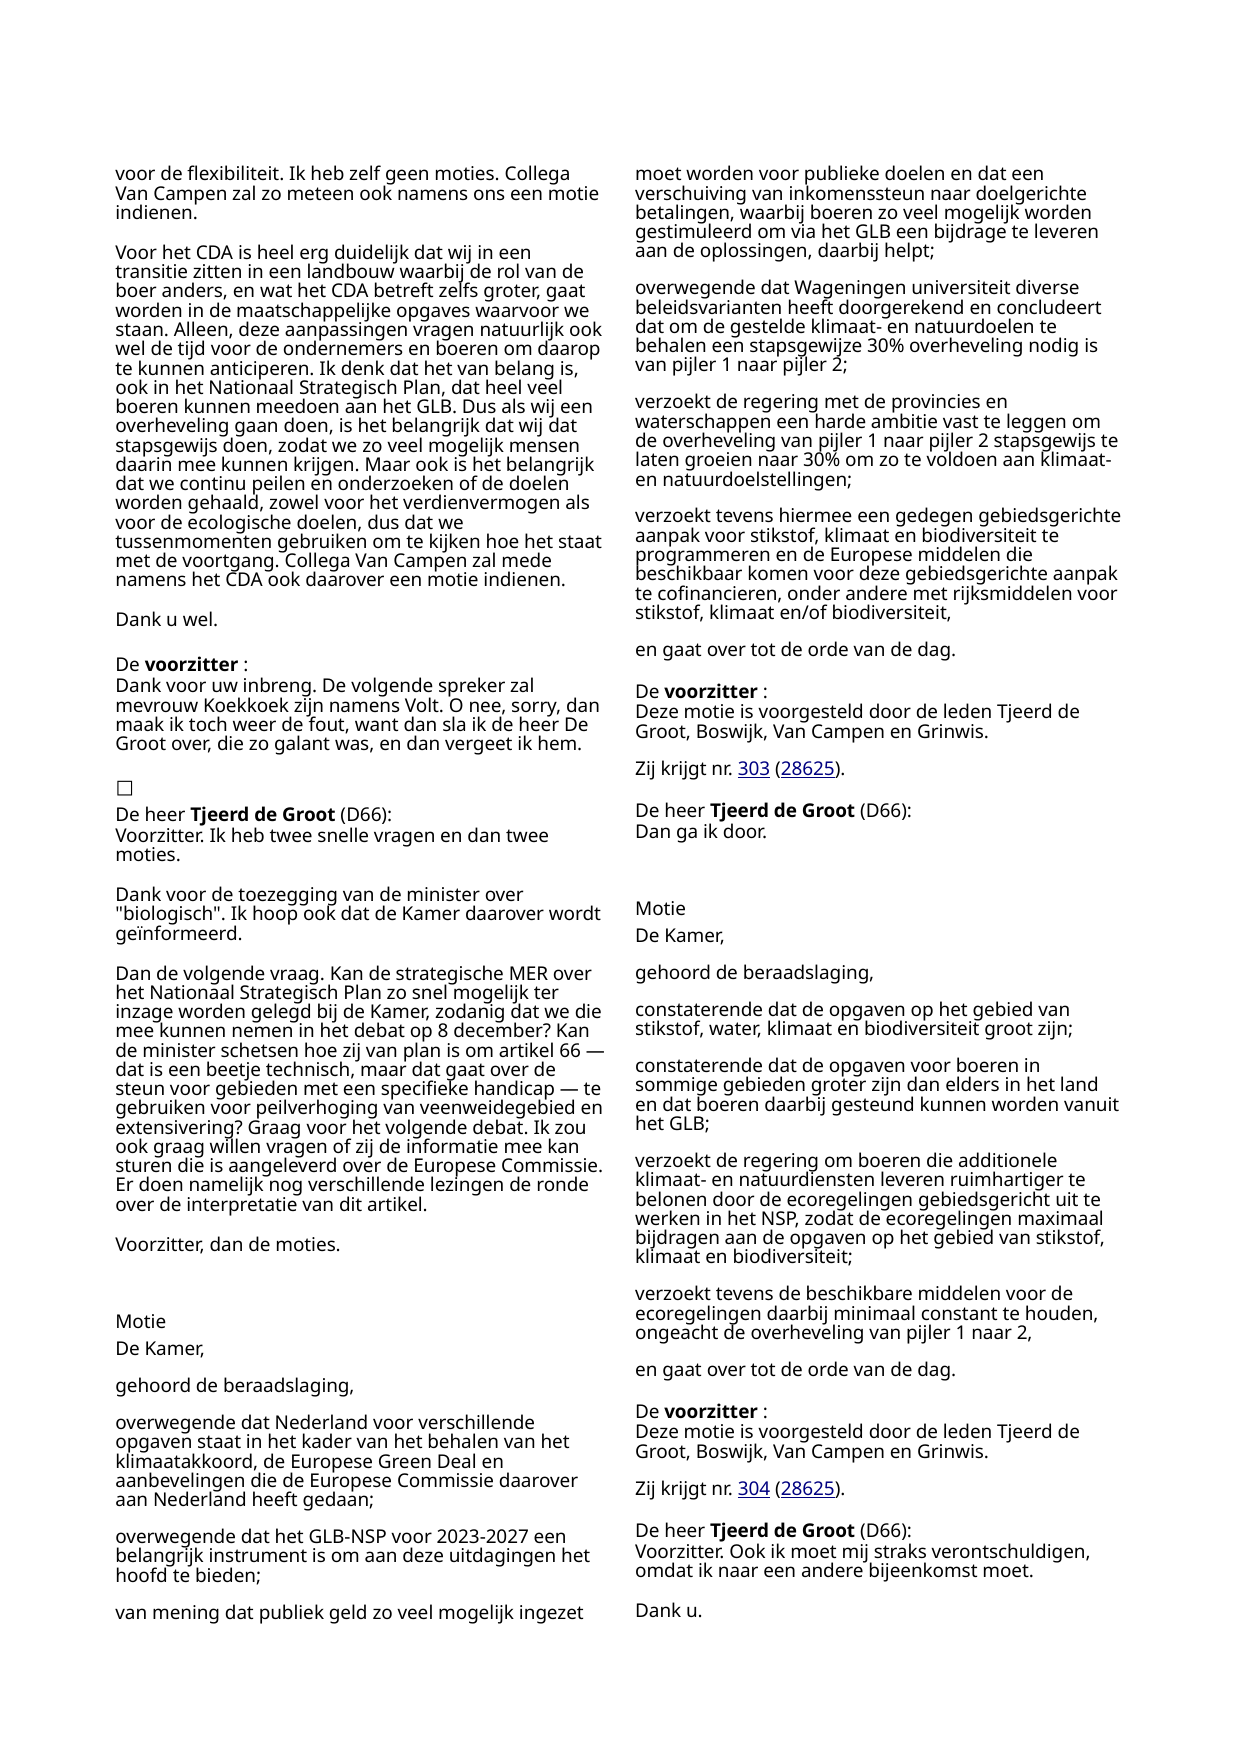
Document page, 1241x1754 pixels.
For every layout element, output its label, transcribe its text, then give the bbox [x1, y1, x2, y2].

text De heer Tjeerd de Groot (D66): [635, 1517, 1125, 1543]
text ⬜ [115, 775, 605, 801]
text verzoekt tevens de beschikbare middelen voor de ecoregelingen daarbij minimaal constant te houden, ongeacht de overheveling van pijler 1 naar 2, [635, 1285, 1125, 1343]
text De voorzitter : [635, 1398, 1125, 1423]
text Dank u wel. [115, 611, 605, 631]
text van mening dat publiek geld zo veel mogelijk ingezet [115, 1604, 605, 1623]
text De voorzitter : [115, 652, 605, 677]
text gehoord de beraadslaging, [115, 1377, 605, 1396]
text De Kamer, [635, 927, 1125, 946]
text De heer Tjeerd de Groot (D66): [115, 801, 605, 827]
text Zij krijgt nr. 304 (28625). [635, 1480, 1125, 1499]
text constaterende dat de opgaven op het gebied van stikstof, water, klimaat en biodiversiteit groot zijn; [635, 1001, 1125, 1039]
text gehoord de beraadslaging, [635, 964, 1125, 983]
text moet worden voor publieke doelen en dat een verschuiving van inkomenssteun naar doelgerichte betalingen, waarbij boeren zo veel mogelijk worden gestimuleerd om via het GLB een bijdrage te leveren aan de oplossingen, daarbij helpt; [635, 165, 1125, 262]
text voor de flexibiliteit. Ik heb zelf geen moties. Collega Van Campen zal zo meteen ook namens ons een motie indienen. [115, 165, 605, 223]
text Dank voor uw inbreng. De volgende spreker zal mevrouw Koekkoek zijn namens Volt. O nee, sorry, dan maak ik toch weer de fout, want dan sla ik de heer De Groot over, die zo galant was, en dan vergeet ik hem. [115, 677, 605, 754]
text Dan de volgende vraag. Kan de strategische MER over het Nationaal Strategisch Plan zo snel mogelijk ter inzage worden gelegd bij de Kamer, zodanig dat we die mee kunnen nemen in het debat op 8 december? Kan de minister schetsen hoe zij van plan is om artikel 66 — dat is een beetje technisch, maar dat gaat over de steun voor gebieden met een specifieke handicap — te gebruiken voor peilverhoging van veenweidegebied en extensivering? Graag voor het volgende debat. Ik zou ook graag willen vragen of zij de informatie mee kan sturen die is aangeleverd over de Europese Commissie. Er doen namelijk nog verschillende lezingen de ronde over de interpretatie van dit artikel. [115, 964, 605, 1215]
text Dank voor de toezegging van de minister over "biologisch". Ik hoop ook dat de Kamer daarover wordt geïnformeerd. [115, 886, 605, 944]
text Deze motie is voorgesteld door de leden Tjeerd de Groot, Boswijk, Van Campen en Grinwis. [635, 1423, 1125, 1462]
text Deze motie is voorgesteld door de leden Tjeerd de Groot, Boswijk, Van Campen en Grinwis. [635, 703, 1125, 742]
text verzoekt de regering om boeren die additionele klimaat- en natuurdiensten leveren ruimhartiger te belonen door de ecoregelingen gebiedsgericht uit te werken in het NSP, zodat de ecoregelingen maximaal bijdragen aan de opgaven op het gebied van stikstof, klimaat en biodiversiteit; [635, 1152, 1125, 1268]
text Motie [115, 1308, 605, 1334]
text en gaat over tot de orde van de dag. [635, 1361, 1125, 1380]
text De Kamer, [115, 1340, 605, 1359]
text Motie [635, 895, 1125, 921]
text Voorzitter, dan de moties. [115, 1236, 605, 1255]
text overwegende dat het GLB-NSP voor 2023-2027 een belangrijk instrument is om aan deze uitdagingen het hoofd te bieden; [115, 1528, 605, 1586]
text overwegende dat Wageningen universiteit diverse beleidsvarianten heeft doorgerekend en concludeert dat om de gestelde klimaat- en natuurdoelen te behalen een stapsgewijze 30% overheveling nodig is van pijler 1 naar pijler 2; [635, 279, 1125, 376]
text verzoekt de regering met de provincies en waterschappen een harde ambitie vast te leggen om de overheveling van pijler 1 naar pijler 2 stapsgewijs te laten groeien naar 30% om zo te voldoen aan klimaat- en natuurdoelstellingen; [635, 393, 1125, 490]
text verzoekt tevens hiermee een gedegen gebiedsgerichte aanpak voor stikstof, klimaat en biodiversiteit te programmeren en de Europese middelen die beschikbaar komen voor deze gebiedsgerichte aanpak te cofinancieren, onder andere met rijksmiddelen voor stikstof, klimaat en/of biodiversiteit, [635, 507, 1125, 623]
text Dan ga ik door. [635, 823, 1125, 842]
text Voorzitter. Ik heb twee snelle vragen en dan twee moties. [115, 827, 605, 865]
text Zij krijgt nr. 303 (28625). [635, 760, 1125, 779]
text Voorzitter. Ook ik moet mij straks verontschuldigen, omdat ik naar een andere bijeenkomst moet. [635, 1543, 1125, 1581]
text Dank u. [635, 1602, 1125, 1621]
text en gaat over tot de orde van de dag. [635, 641, 1125, 660]
text overwegende dat Nederland voor verschillende opgaven staat in het kader van het behalen van het klimaatakkoord, de Europese Green Deal en aanbevelingen die de Europese Commissie daarover aan Nederland heeft gedaan; [115, 1414, 605, 1510]
text De heer Tjeerd de Groot (D66): [635, 797, 1125, 823]
text constaterende dat de opgaven voor boeren in sommige gebieden groter zijn dan elders in het land en dat boeren daarbij gesteund kunnen worden vanuit het GLB; [635, 1057, 1125, 1134]
text Voor het CDA is heel erg duidelijk dat wij in een transitie zitten in een landbouw waarbij de rol van de boer anders, en wat het CDA betreft zelfs groter, gaat worden in de maatschappelijke opgaves waarvoor we staan. Alleen, deze aanpassingen vragen natuurlijk ook wel de tijd voor de ondernemers en boeren om daarop te kunnen anticiperen. Ik denk dat het van belang is, ook in het Nationaal Strategisch Plan, dat heel veel boeren kunnen meedoen aan het GLB. Dus als wij een overheveling gaan doen, is het belangrijk dat wij dat stapsgewijs doen, zodat we zo veel mogelijk mensen daarin mee kunnen krijgen. Maar ook is het belangrijk dat we continu peilen en onderzoeken of de doelen worden gehaald, zowel voor het verdienvermogen als voor de ecologische doelen, dus dat we tussenmomenten gebruiken om te kijken hoe het staat met de voortgang. Collega Van Campen zal mede namens het CDA ook daarover een motie indienen. [115, 244, 605, 591]
text De voorzitter : [635, 678, 1125, 703]
